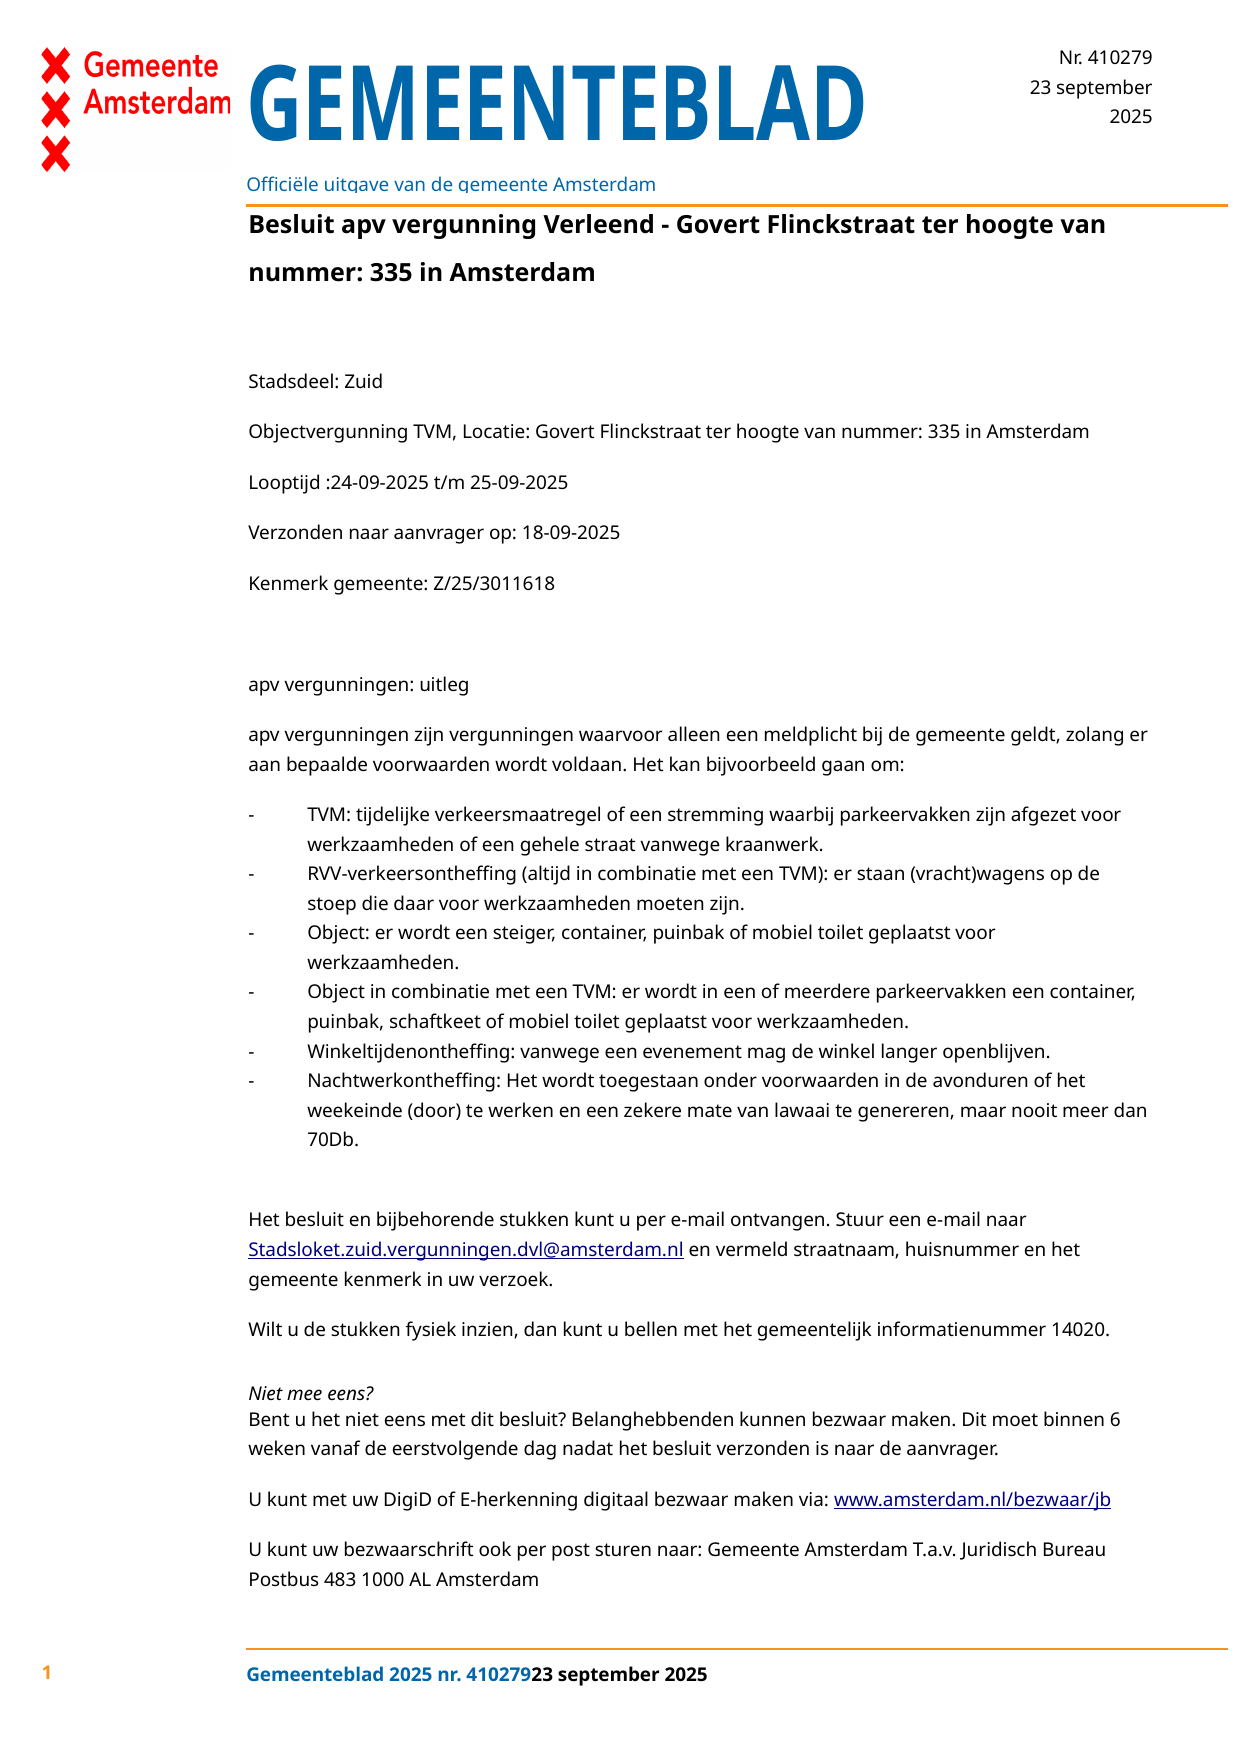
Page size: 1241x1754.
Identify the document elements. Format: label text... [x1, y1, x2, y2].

list RVV-verkeersontheffing (altijd in combinatie met een TVM): er staan (vracht)wagens op de stoep die daar voor werkzaamheden moeten zijn. [248, 860, 1152, 916]
picture [41, 47, 231, 172]
text U kunt uw bezwaarschrift ook per post sturen naar: Gemeente Amsterdam T.a.v. Juridisch Bureau Postbus 483 1000 AL Amsterdam [248, 1536, 1152, 1592]
text Niet mee eens? [248, 1380, 1152, 1406]
text Bent u het niet eens met dit besluit? Belanghebbenden kunnen bezwaar maken. Dit moet binnen 6 weken vanaf de eerstvolgende dag nadat het besluit verzonden is naar de aanvrager. [248, 1406, 1152, 1461]
text Besluit apv vergunning Verleend - Govert Flinckstraat ter hoogte van nummer: 335 in Amsterdam [248, 207, 1152, 288]
text Kenmerk gemeente: Z/25/3011618 [248, 570, 1152, 596]
text Het besluit en bijbehorende stukken kunt u per e-mail ontvangen. Stuur een e-mail naar Stadsloket.zuid.vergunningen.dvl@amsterdam.nl en vermeld straatnaam, huisnummer en het gemeente kenmerk in uw verzoek. [248, 1207, 1152, 1292]
text apv vergunningen: uitleg [248, 671, 1152, 697]
text Looptijd :24-09-2025 t/m 25-09-2025 [248, 469, 1152, 495]
text Objectvergunning TVM, Locatie: Govert Flinckstraat ter hoogte van nummer: 335 in Amsterdam [248, 419, 1152, 444]
list Object: er wordt een steiger, container, puinbak of mobiel toilet geplaatst voor werkzaamheden. [248, 919, 1152, 975]
text U kunt met uw DigiD of E-herkenning digitaal bezwaar maken via: www.amsterdam.nl/bezwaar/jb [248, 1486, 1152, 1512]
text apv vergunningen zijn vergunningen waarvoor alleen een meldplicht bij de gemeente geldt, zolang er aan bepaalde voorwaarden wordt voldaan. Het kan bijvoorbeeld gaan om: [248, 721, 1152, 777]
list Winkeltijdenontheffing: vanwege een evenement mag de winkel langer openblijven. [248, 1038, 1152, 1064]
text Stadsdeel: Zuid [248, 368, 1152, 394]
text Wilt u de stukken fysiek inzien, dan kunt u bellen met het gemeentelijk informatienummer 14020. [248, 1316, 1152, 1342]
text Verzonden naar aanvrager op: 18-09-2025 [248, 519, 1152, 545]
list TVM: tijdelijke verkeersmaatregel of een stremming waarbij parkeervakken zijn afgezet voor werkzaamheden of een gehele straat vanwege kraanwerk. [248, 801, 1152, 857]
list Object in combinatie met een TVM: er wordt in een of meerdere parkeervakken een container, puinbak, schaftkeet of mobiel toilet geplaatst voor werkzaamheden. [248, 979, 1152, 1034]
list Nachtwerkontheffing: Het wordt toegestaan onder voorwaarden in de avonduren of het weekeinde (door) te werken en een zekere mate van lawaai te genereren, maar nooit meer dan 70Db. [248, 1067, 1152, 1152]
